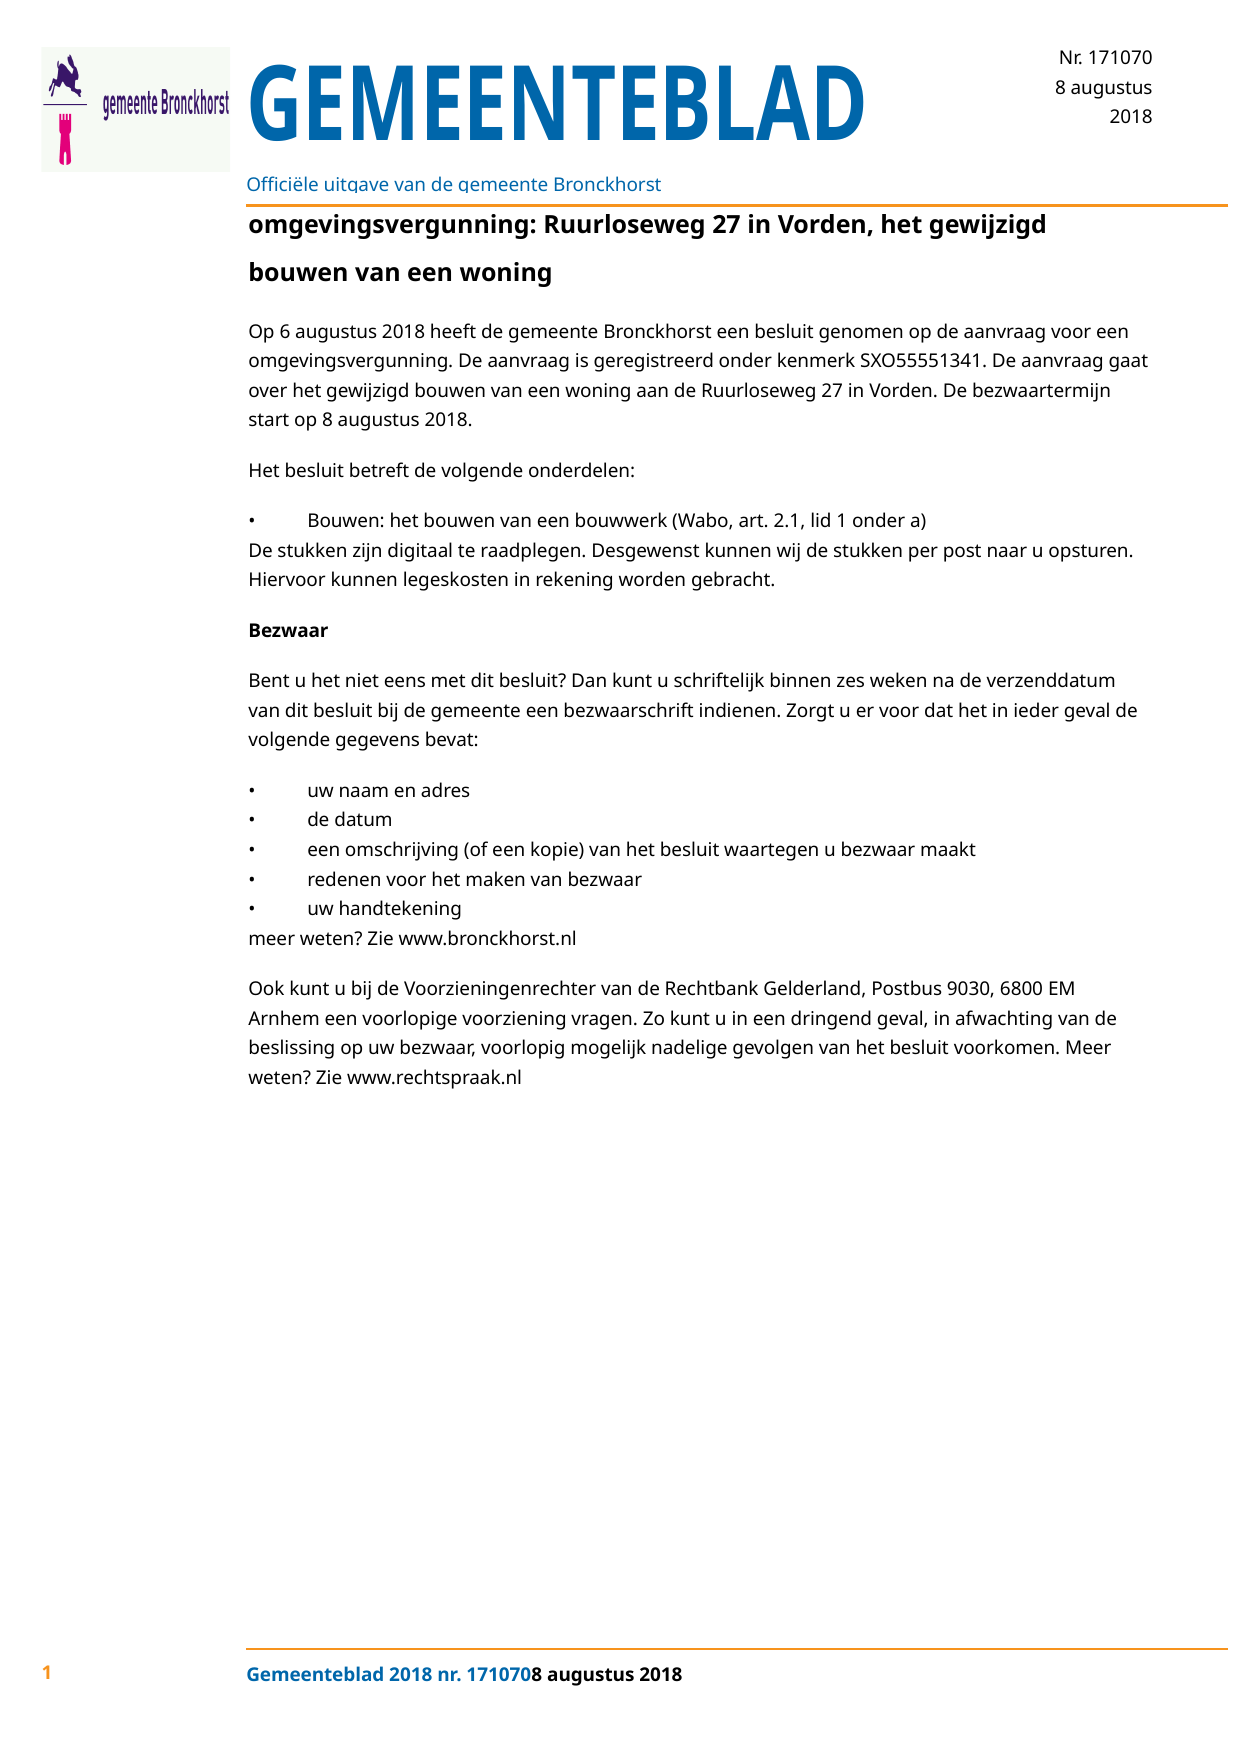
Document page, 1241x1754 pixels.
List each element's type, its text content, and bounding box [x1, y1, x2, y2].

text Het besluit betreft de volgende onderdelen: [248, 457, 1152, 483]
text Op 6 augustus 2018 heeft de gemeente Bronckhorst een besluit genomen op de aanvraag voor een omgevingsvergunning. De aanvraag is geregistreerd onder kenmerk SXO55551341. De aanvraag gaat over het gewijzigd bouwen van een woning aan de Ruurloseweg 27 in Vorden. De bezwaartermijn start op 8 augustus 2018. [248, 318, 1152, 432]
text Bent u het niet eens met dit besluit? Dan kunt u schriftelijk binnen zes weken na de verzenddatum van dit besluit bij de gemeente een bezwaarschrift indienen. Zorgt u er voor dat het in ieder geval de volgende gegevens bevat: [248, 667, 1152, 752]
list een omschrijving (of een kopie) van het besluit waartegen u bezwaar maakt [248, 836, 1152, 862]
text meer weten? Zie www.bronckhorst.nl [248, 925, 1152, 951]
text omgevingsvergunning: Ruurloseweg 27 in Vorden, het gewijzigd bouwen van een woning [248, 207, 1152, 288]
list uw naam en adres [248, 777, 1152, 803]
list uw handtekening [248, 895, 1152, 921]
list redenen voor het maken van bezwaar [248, 866, 1152, 892]
text De stukken zijn digitaal te raadplegen. Desgewenst kunnen wij de stukken per post naar u opsturen. Hiervoor kunnen legeskosten in rekening worden gebracht. [248, 537, 1152, 592]
text Ook kunt u bij de Voorzieningenrechter van de Rechtbank Gelderland, Postbus 9030, 6800 EM Arnhem een voorlopige voorziening vragen. Zo kunt u in een dringend geval, in afwachting van de beslissing op uw bezwaar, voorlopig mogelijk nadelige gevolgen van het besluit voorkomen. Meer weten? Zie www.rechtspraak.nl [248, 975, 1152, 1090]
picture [41, 47, 231, 172]
list Bouwen: het bouwen van een bouwwerk (Wabo, art. 2.1, lid 1 onder a) [248, 507, 1152, 533]
text Bezwaar [248, 617, 1152, 643]
list de datum [248, 807, 1152, 832]
